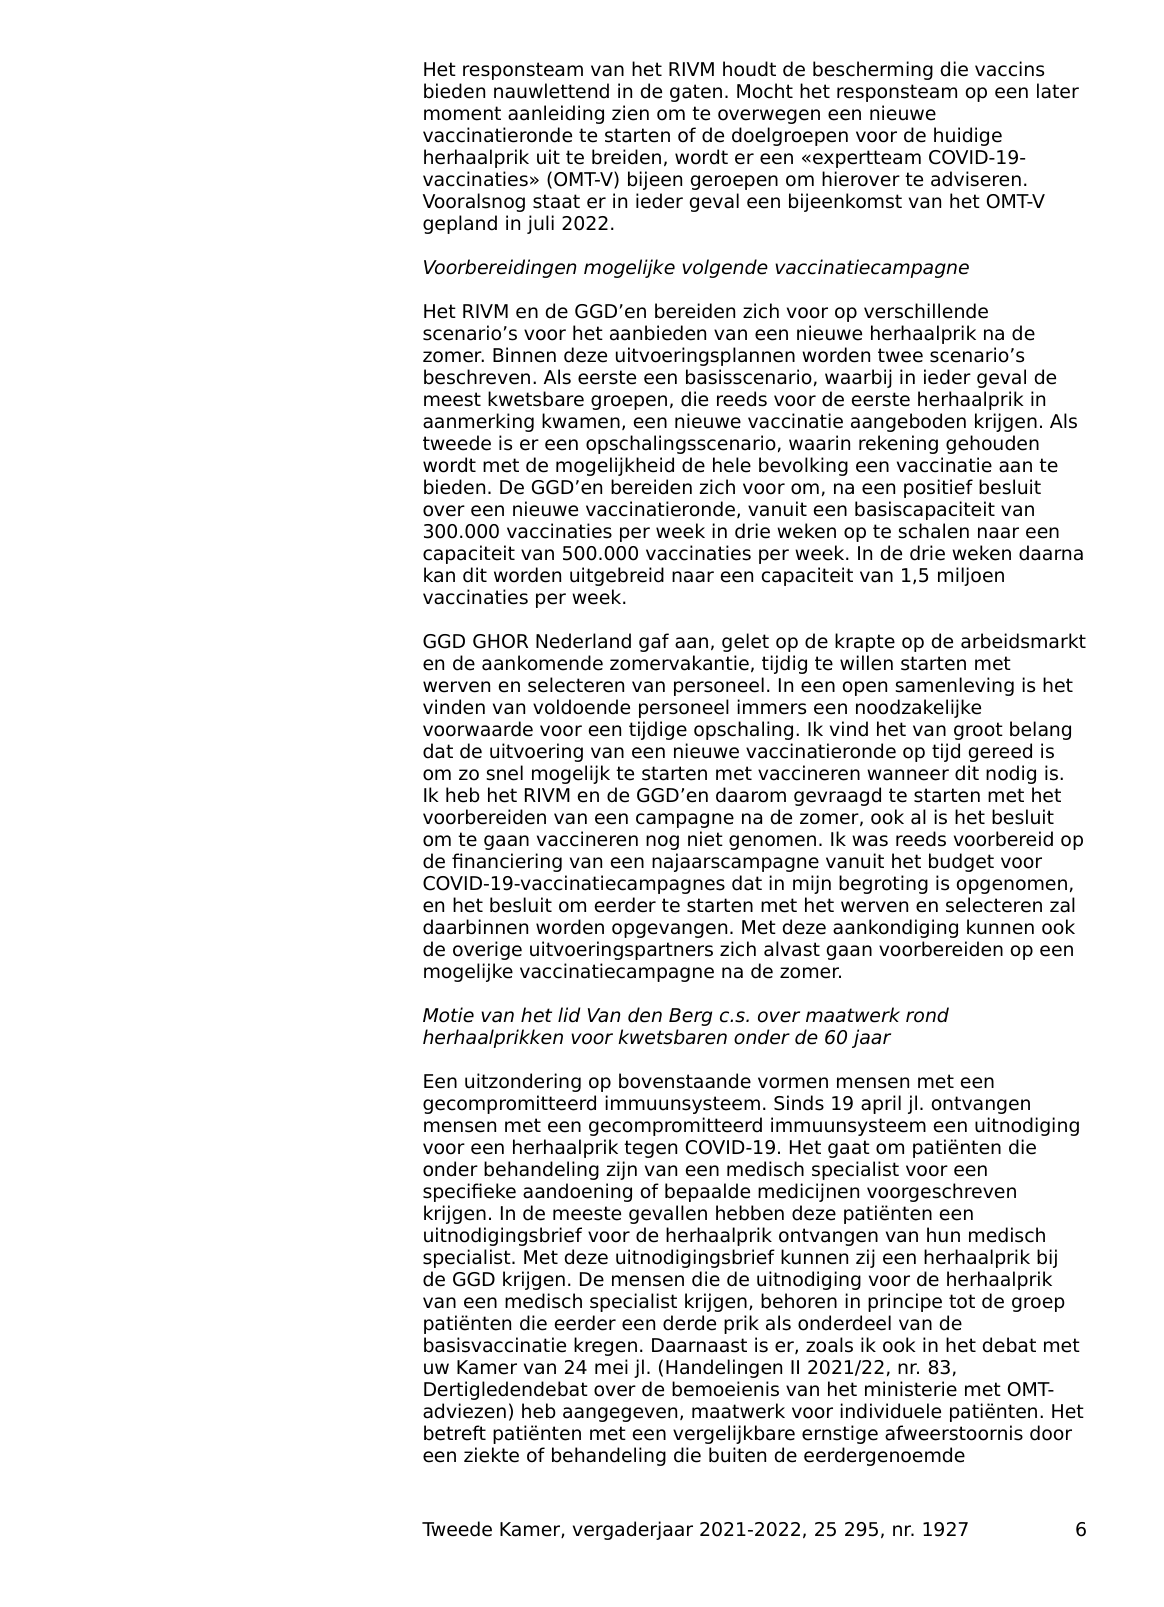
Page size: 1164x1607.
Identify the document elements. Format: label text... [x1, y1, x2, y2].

subtitle Voorbereidingen mogelijke volgende vaccinatiecampagne [422, 257, 1087, 279]
text Het responsteam van het RIVM houdt de bescherming die vaccins bieden nauwlettend in de gaten. Mocht het responsteam op een later moment aanleiding zien om te overwegen een nieuwe vaccinatieronde te starten of de doelgroepen voor de huidige herhaalprik uit te breiden, wordt er een «expertteam COVID-19-vaccinaties» (OMT-V) bijeen geroepen om hierover te adviseren. Vooralsnog staat er in ieder geval een bijeenkomst van het OMT-V gepland in juli 2022. [422, 59, 1087, 235]
text Het RIVM en de GGD’en bereiden zich voor op verschillende scenario’s voor het aanbieden van een nieuwe herhaalprik na de zomer. Binnen deze uitvoeringsplannen worden twee scenario’s beschreven. Als eerste een basisscenario, waarbij in ieder geval de meest kwetsbare groepen, die reeds voor de eerste herhaalprik in aanmerking kwamen, een nieuwe vaccinatie aangeboden krijgen. Als tweede is er een opschalingsscenario, waarin rekening gehouden wordt met de mogelijkheid de hele bevolking een vaccinatie aan te bieden. De GGD’en bereiden zich voor om, na een positief besluit over een nieuwe vaccinatieronde, vanuit een basiscapaciteit van 300.000 vaccinaties per week in drie weken op te schalen naar een capaciteit van 500.000 vaccinaties per week. In de drie weken daarna kan dit worden uitgebreid naar een capaciteit van 1,5 miljoen vaccinaties per week. [422, 301, 1087, 609]
subtitle Motie van het lid Van den Berg c.s. over maatwerk rond herhaalprikken voor kwetsbaren onder de 60 jaar [422, 1005, 1087, 1049]
text GGD GHOR Nederland gaf aan, gelet op de krapte op de arbeidsmarkt en de aankomende zomervakantie, tijdig te willen starten met werven en selecteren van personeel. In een open samenleving is het vinden van voldoende personeel immers een noodzakelijke voorwaarde voor een tijdige opschaling. Ik vind het van groot belang dat de uitvoering van een nieuwe vaccinatieronde op tijd gereed is om zo snel mogelijk te starten met vaccineren wanneer dit nodig is. Ik heb het RIVM en de GGD’en daarom gevraagd te starten met het voorbereiden van een campagne na de zomer, ook al is het besluit om te gaan vaccineren nog niet genomen. Ik was reeds voorbereid op de financiering van een najaarscampagne vanuit het budget voor COVID-19-vaccinatiecampagnes dat in mijn begroting is opgenomen, en het besluit om eerder te starten met het werven en selecteren zal daarbinnen worden opgevangen. Met deze aankondiging kunnen ook de overige uitvoeringspartners zich alvast gaan voorbereiden op een mogelijke vaccinatiecampagne na de zomer. [422, 631, 1087, 983]
text Een uitzondering op bovenstaande vormen mensen met een gecompromitteerd immuunsysteem. Sinds 19 april jl. ontvangen mensen met een gecompromitteerd immuunsysteem een uitnodiging voor een herhaalprik tegen COVID-19. Het gaat om patiënten die onder behandeling zijn van een medisch specialist voor een specifieke aandoening of bepaalde medicijnen voorgeschreven krijgen. In de meeste gevallen hebben deze patiënten een uitnodigingsbrief voor de herhaalprik ontvangen van hun medisch specialist. Met deze uitnodigingsbrief kunnen zij een herhaalprik bij de GGD krijgen. De mensen die de uitnodiging voor de herhaalprik van een medisch specialist krijgen, behoren in principe tot de groep patiënten die eerder een derde prik als onderdeel van de basisvaccinatie kregen. Daarnaast is er, zoals ik ook in het debat met uw Kamer van 24 mei jl. (Handelingen II 2021/22, nr. 83, Dertigledendebat over de bemoeienis van het ministerie met OMT-adviezen) heb aangegeven, maatwerk voor individuele patiënten. Het betreft patiënten met een vergelijkbare ernstige afweerstoornis door een ziekte of behandeling die buiten de eerdergenoemde [422, 1071, 1087, 1467]
